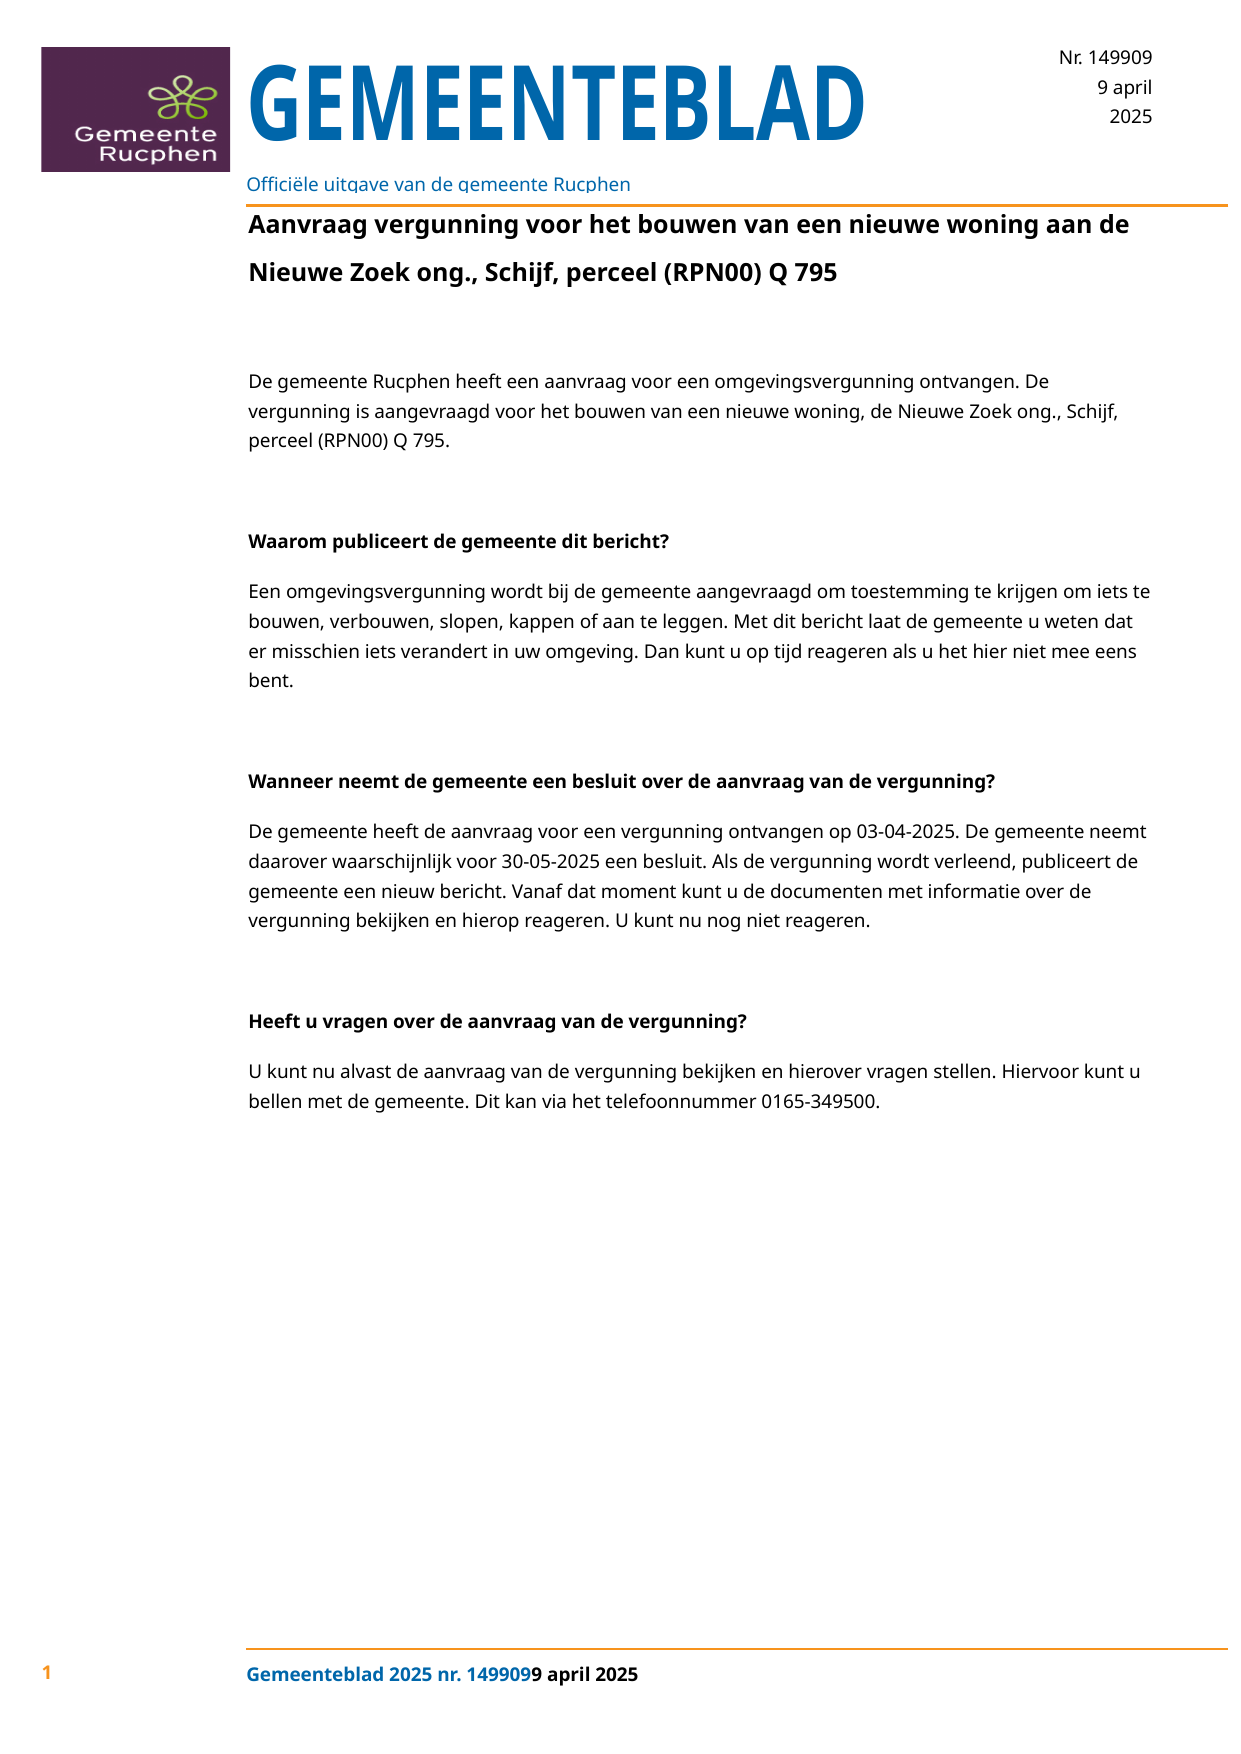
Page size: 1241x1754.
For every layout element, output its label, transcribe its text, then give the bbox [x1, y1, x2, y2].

text De gemeente Rucphen heeft een aanvraag voor een omgevingsvergunning ontvangen. De vergunning is aangevraagd voor het bouwen van een nieuwe woning, de Nieuwe Zoek ong., Schijf, perceel (RPN00) Q 795. [248, 368, 1152, 453]
text De gemeente heeft de aanvraag voor een vergunning ontvangen op 03-04-2025. De gemeente neemt daarover waarschijnlijk voor 30-05-2025 een besluit. Als de vergunning wordt verleend, publiceert de gemeente een nieuw bericht. Vanaf dat moment kunt u de documenten met informatie over de vergunning bekijken en hierop reageren. U kunt nu nog niet reageren. [248, 819, 1152, 933]
text Aanvraag vergunning voor het bouwen van een nieuwe woning aan de Nieuwe Zoek ong., Schijf, perceel (RPN00) Q 795 [248, 207, 1152, 288]
text Heeft u vragen over de aanvraag van de vergunning? [248, 1008, 1152, 1034]
text Wanneer neemt de gemeente een besluit over de aanvraag van de vergunning? [248, 768, 1152, 794]
text U kunt nu alvast de aanvraag van de vergunning bekijken en hierover vragen stellen. Hiervoor kunt u bellen met de gemeente. Dit kan via het telefoonnummer 0165-349500. [248, 1059, 1152, 1114]
text Een omgevingsvergunning wordt bij de gemeente aangevraagd om toestemming te krijgen om iets te bouwen, verbouwen, slopen, kappen of aan te leggen. Met dit bericht laat de gemeente u weten dat er misschien iets verandert in uw omgeving. Dan kunt u op tijd reageren als u het hier niet mee eens bent. [248, 579, 1152, 693]
picture [41, 47, 231, 172]
text Waarom publiceert de gemeente dit bericht? [248, 528, 1152, 554]
